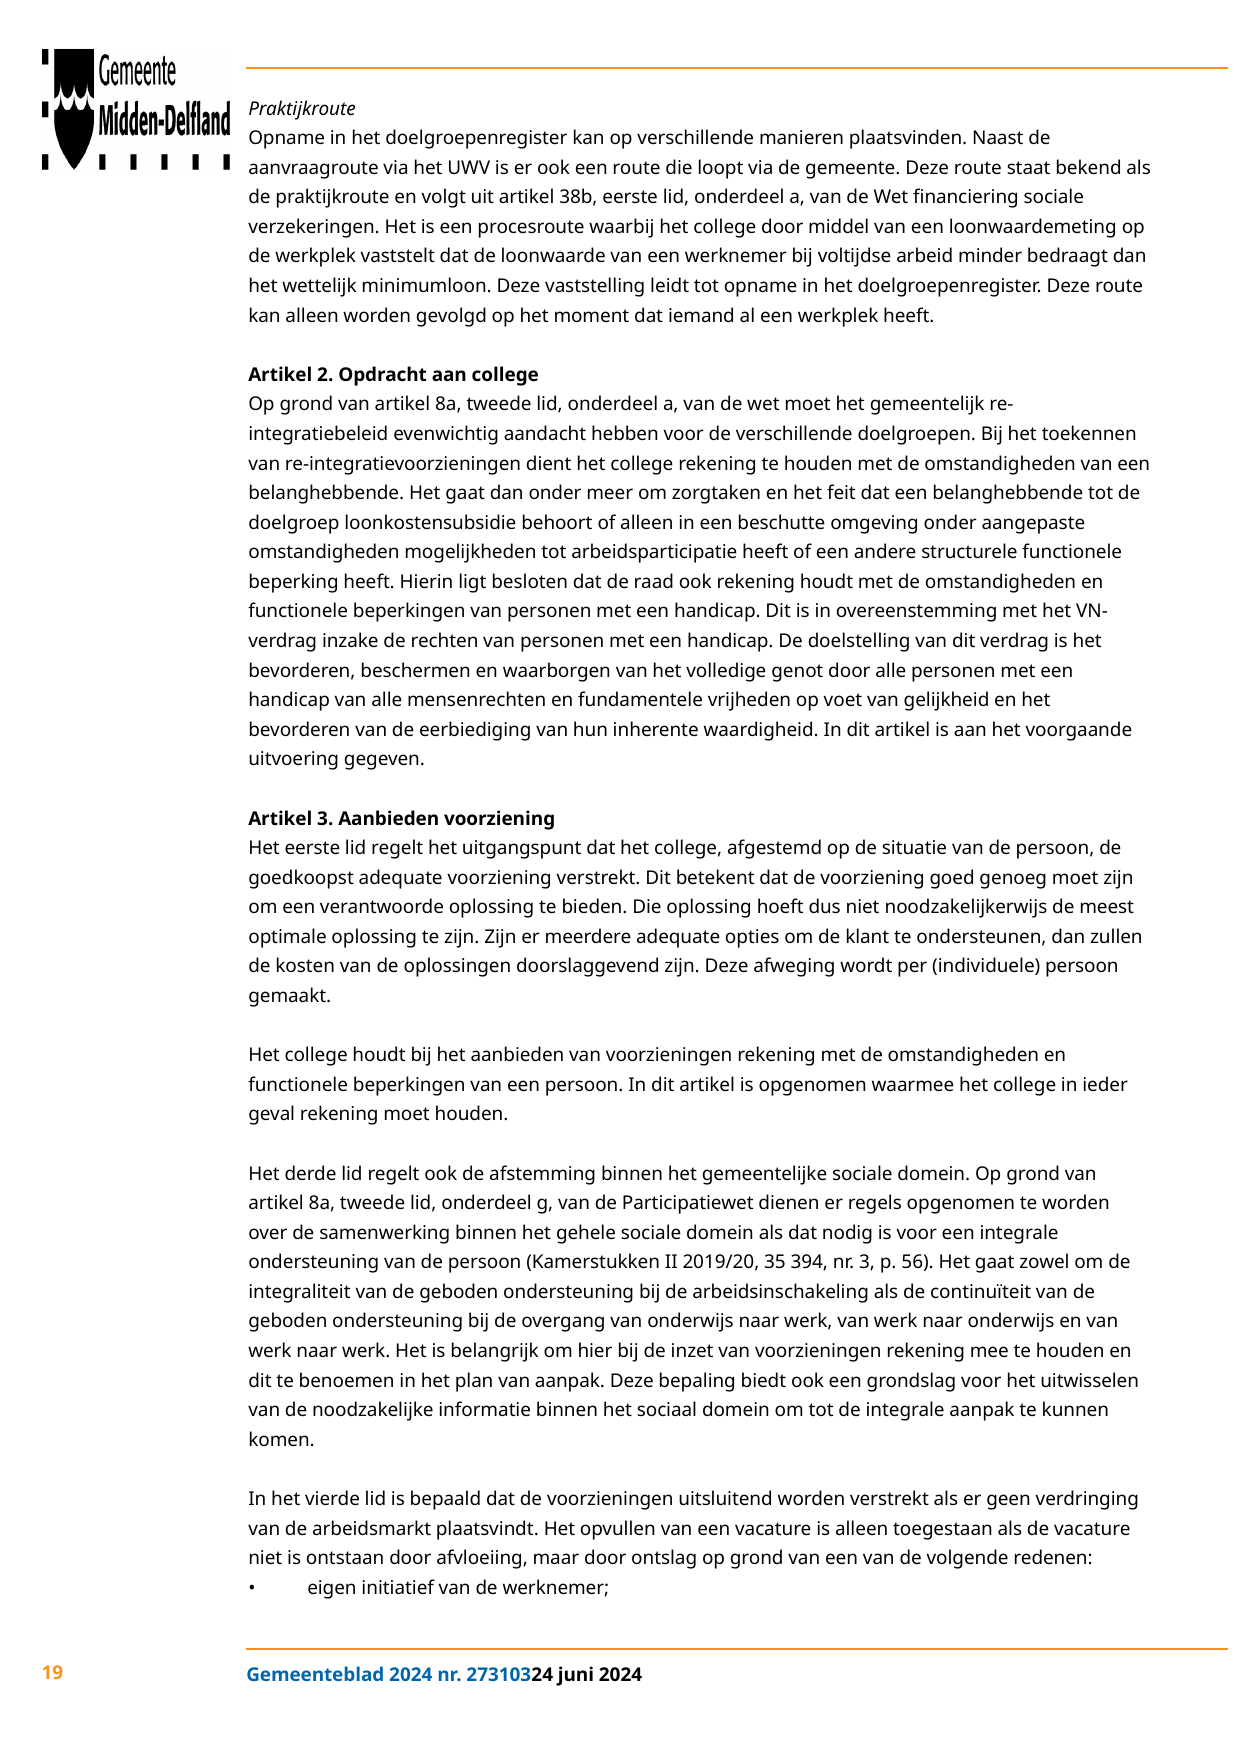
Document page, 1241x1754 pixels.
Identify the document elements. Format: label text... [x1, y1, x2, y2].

text Opname in het doelgroepenregister kan op verschillende manieren plaatsvinden. Naast de aanvraagroute via het UWV is er ook een route die loopt via de gemeente. Deze route staat bekend als de praktijkroute en volgt uit artikel 38b, eerste lid, onderdeel a, van de Wet financiering sociale verzekeringen. Het is een procesroute waarbij het college door middel van een loonwaardemeting op de werkplek vaststelt dat de loonwaarde van een werknemer bij voltijdse arbeid minder bedraagt dan het wettelijk minimumloon. Deze vaststelling leidt tot opname in het doelgroepenregister. Deze route kan alleen worden gevolgd op het moment dat iemand al een werkplek heeft. [248, 124, 1152, 328]
text Artikel 2. Opdracht aan college [248, 361, 1152, 387]
list eigen initiatief van de werknemer; [248, 1574, 1152, 1600]
text Het derde lid regelt ook de afstemming binnen het gemeentelijke sociale domein. Op grond van artikel 8a, tweede lid, onderdeel g, van de Participatiewet dienen er regels opgenomen te worden over de samenwerking binnen het gehele sociale domein als dat nodig is voor een integrale ondersteuning van de persoon (Kamerstukken II 2019/20, 35 394, nr. 3, p. 56). Het gaat zowel om de integraliteit van de geboden ondersteuning bij de arbeidsinschakeling als de continuïteit van de geboden ondersteuning bij de overgang van onderwijs naar werk, van werk naar onderwijs en van werk naar werk. Het is belangrijk om hier bij de inzet van voorzieningen rekening mee te houden en dit te benoemen in het plan van aanpak. Deze bepaling biedt ook een grondslag voor het uitwisselen van de noodzakelijke informatie binnen het sociaal domein om tot de integrale aanpak te kunnen komen. [248, 1160, 1152, 1452]
text Op grond van artikel 8a, tweede lid, onderdeel a, van de wet moet het gemeentelijk re-integratiebeleid evenwichtig aandacht hebben voor de verschillende doelgroepen. Bij het toekennen van re-integratievoorzieningen dient het college rekening te houden met de omstandigheden van een belanghebbende. Het gaat dan onder meer om zorgtaken en het feit dat een belanghebbende tot de doelgroep loonkostensubsidie behoort of alleen in een beschutte omgeving onder aangepaste omstandigheden mogelijkheden tot arbeidsparticipatie heeft of een andere structurele functionele beperking heeft. Hierin ligt besloten dat de raad ook rekening houdt met de omstandigheden en functionele beperkingen van personen met een handicap. Dit is in overeenstemming met het VN-verdrag inzake de rechten van personen met een handicap. De doelstelling van dit verdrag is het bevorderen, beschermen en waarborgen van het volledige genot door alle personen met een handicap van alle mensenrechten en fundamentele vrijheden op voet van gelijkheid en het bevorderen van de eerbiediging van hun inherente waardigheid. In dit artikel is aan het voorgaande uitvoering gegeven. [248, 391, 1152, 771]
text Artikel 3. Aanbieden voorziening [248, 805, 1152, 831]
text Het college houdt bij het aanbieden van voorzieningen rekening met de omstandigheden en functionele beperkingen van een persoon. In dit artikel is opgenomen waarmee het college in ieder geval rekening moet houden. [248, 1041, 1152, 1126]
text In het vierde lid is bepaald dat de voorzieningen uitsluitend worden verstrekt als er geen verdringing van de arbeidsmarkt plaatsvindt. Het opvullen van een vacature is alleen toegestaan als de vacature niet is ontstaan door afvloeiing, maar door ontslag op grond van een van de volgende redenen: [248, 1485, 1152, 1570]
text Het eerste lid regelt het uitgangspunt dat het college, afgestemd op de situatie van de persoon, de goedkoopst adequate voorziening verstrekt. Dit betekent dat de voorziening goed genoeg moet zijn om een verantwoorde oplossing te bieden. Die oplossing hoeft dus niet noodzakelijkerwijs de meest optimale oplossing te zijn. Zijn er meerdere adequate opties om de klant te ondersteunen, dan zullen de kosten van de oplossingen doorslaggevend zijn. Deze afweging wordt per (individuele) persoon gemaakt. [248, 834, 1152, 1008]
picture [41, 47, 231, 172]
text Praktijkroute [248, 95, 1152, 121]
